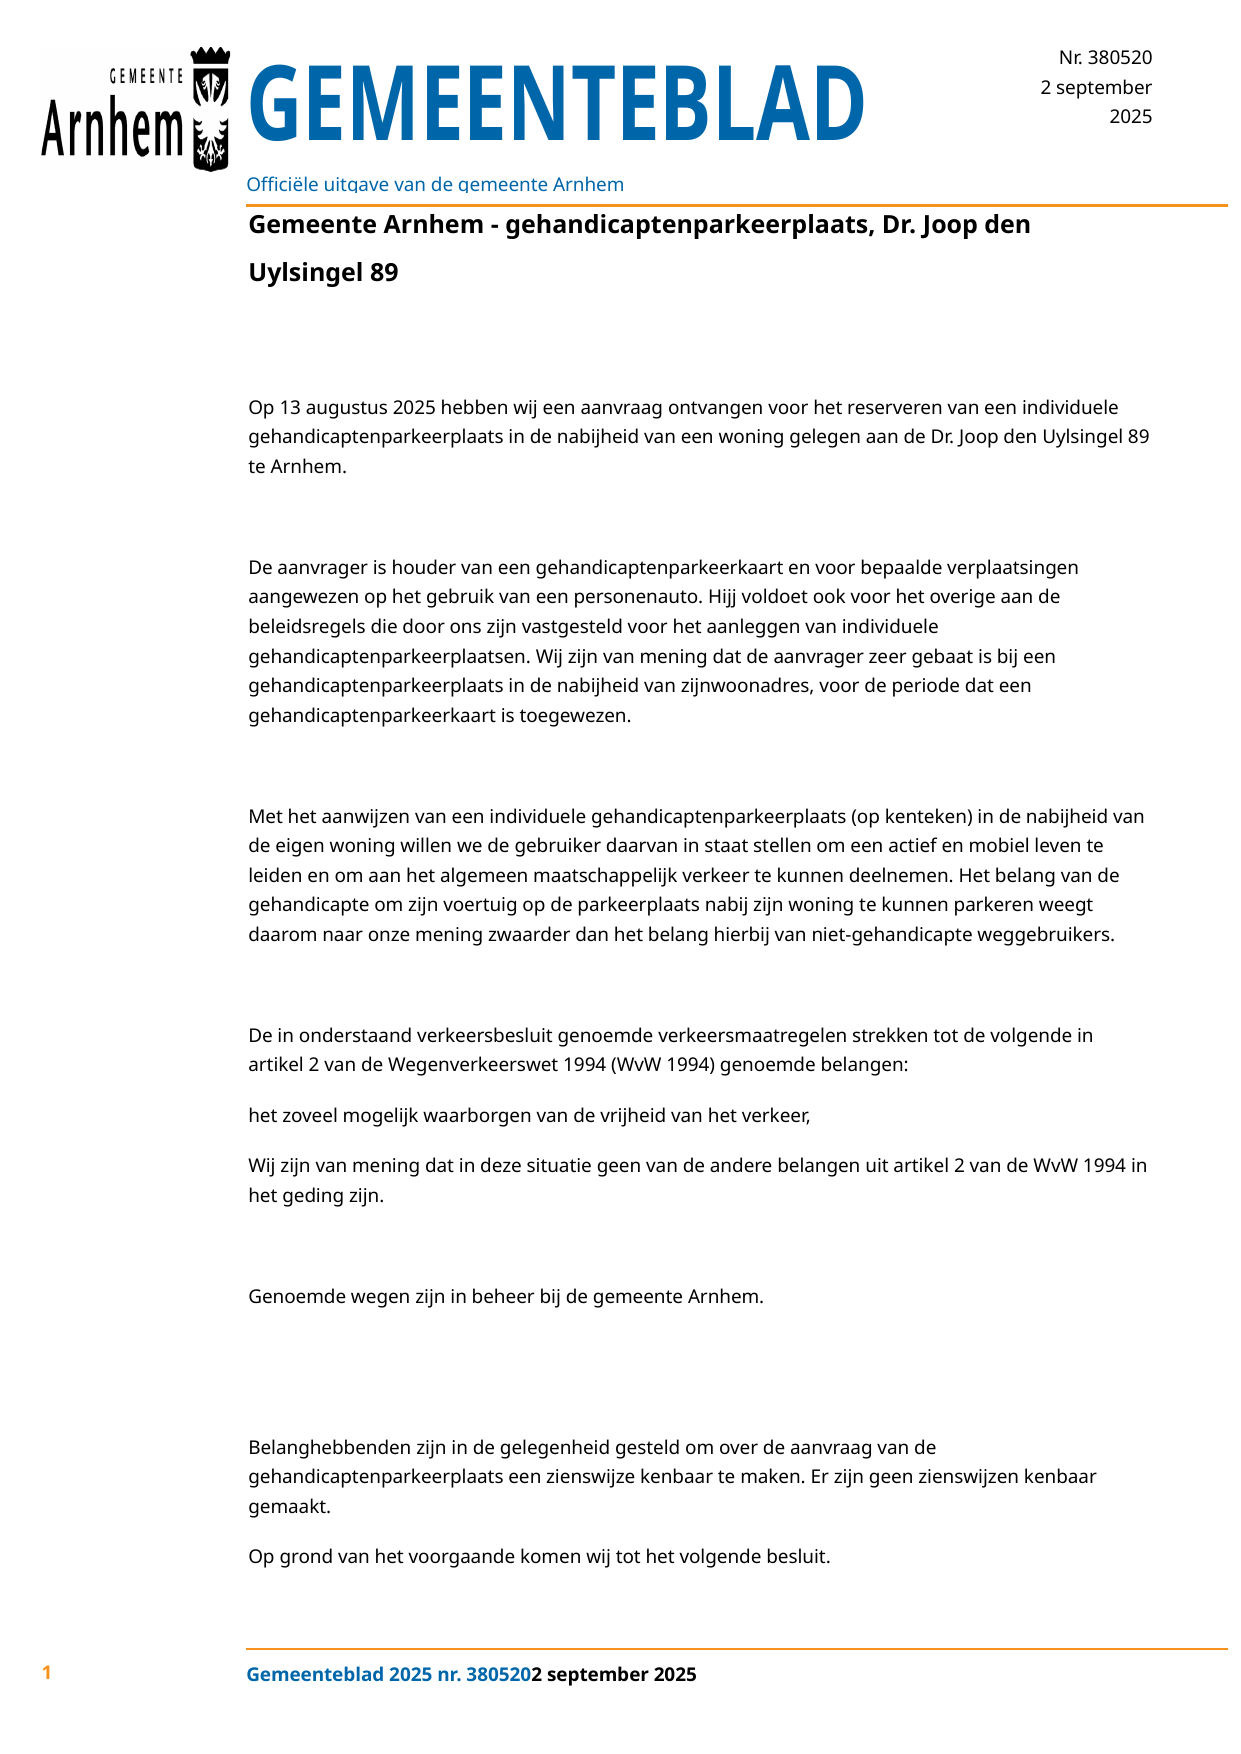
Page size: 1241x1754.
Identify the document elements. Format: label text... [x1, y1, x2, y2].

text Op grond van het voorgaande komen wij tot het volgende besluit. [248, 1544, 1152, 1569]
text Wij zijn van mening dat in deze situatie geen van de andere belangen uit artikel 2 van de WvW 1994 in het geding zijn. [248, 1152, 1152, 1208]
text Belanghebbenden zijn in de gelegenheid gesteld om over de aanvraag van de gehandicaptenparkeerplaats een zienswijze kenbaar te maken. Er zijn geen zienswijzen kenbaar gemaakt. [248, 1434, 1152, 1519]
text Gemeente Arnhem - gehandicaptenparkeerplaats, Dr. Joop den Uylsingel 89 [248, 207, 1152, 288]
picture [41, 47, 231, 172]
text Met het aanwijzen van een individuele gehandicaptenparkeerplaats (op kenteken) in de nabijheid van de eigen woning willen we de gebruiker daarvan in staat stellen om een actief en mobiel leven te leiden en om aan het algemeen maatschappelijk verkeer te kunnen deelnemen. Het belang van de gehandicapte om zijn voertuig op de parkeerplaats nabij zijn woning te kunnen parkeren weegt daarom naar onze mening zwaarder dan het belang hierbij van niet-gehandicapte weggebruikers. [248, 803, 1152, 947]
text Op 13 augustus 2025 hebben wij een aanvraag ontvangen voor het reserveren van een individuele gehandicaptenparkeerplaats in de nabijheid van een woning gelegen aan de Dr. Joop den Uylsingel 89 te Arnhem. [248, 394, 1152, 479]
text De in onderstaand verkeersbesluit genoemde verkeersmaatregelen strekken tot de volgende in artikel 2 van de Wegenverkeerswet 1994 (WvW 1994) genoemde belangen: [248, 1022, 1152, 1077]
text De aanvrager is houder van een gehandicaptenparkeerkaart en voor bepaalde verplaatsingen aangewezen op het gebruik van een personenauto. Hijj voldoet ook voor het overige aan de beleidsregels die door ons zijn vastgesteld voor het aanleggen van individuele gehandicaptenparkeerplaatsen. Wij zijn van mening dat de aanvrager zeer gebaat is bij een gehandicaptenparkeerplaats in de nabijheid van zijnwoonadres, voor de periode dat een gehandicaptenparkeerkaart is toegewezen. [248, 554, 1152, 728]
text het zoveel mogelijk waarborgen van de vrijheid van het verkeer, [248, 1102, 1152, 1128]
text Genoemde wegen zijn in beheer bij de gemeente Arnhem. [248, 1283, 1152, 1308]
